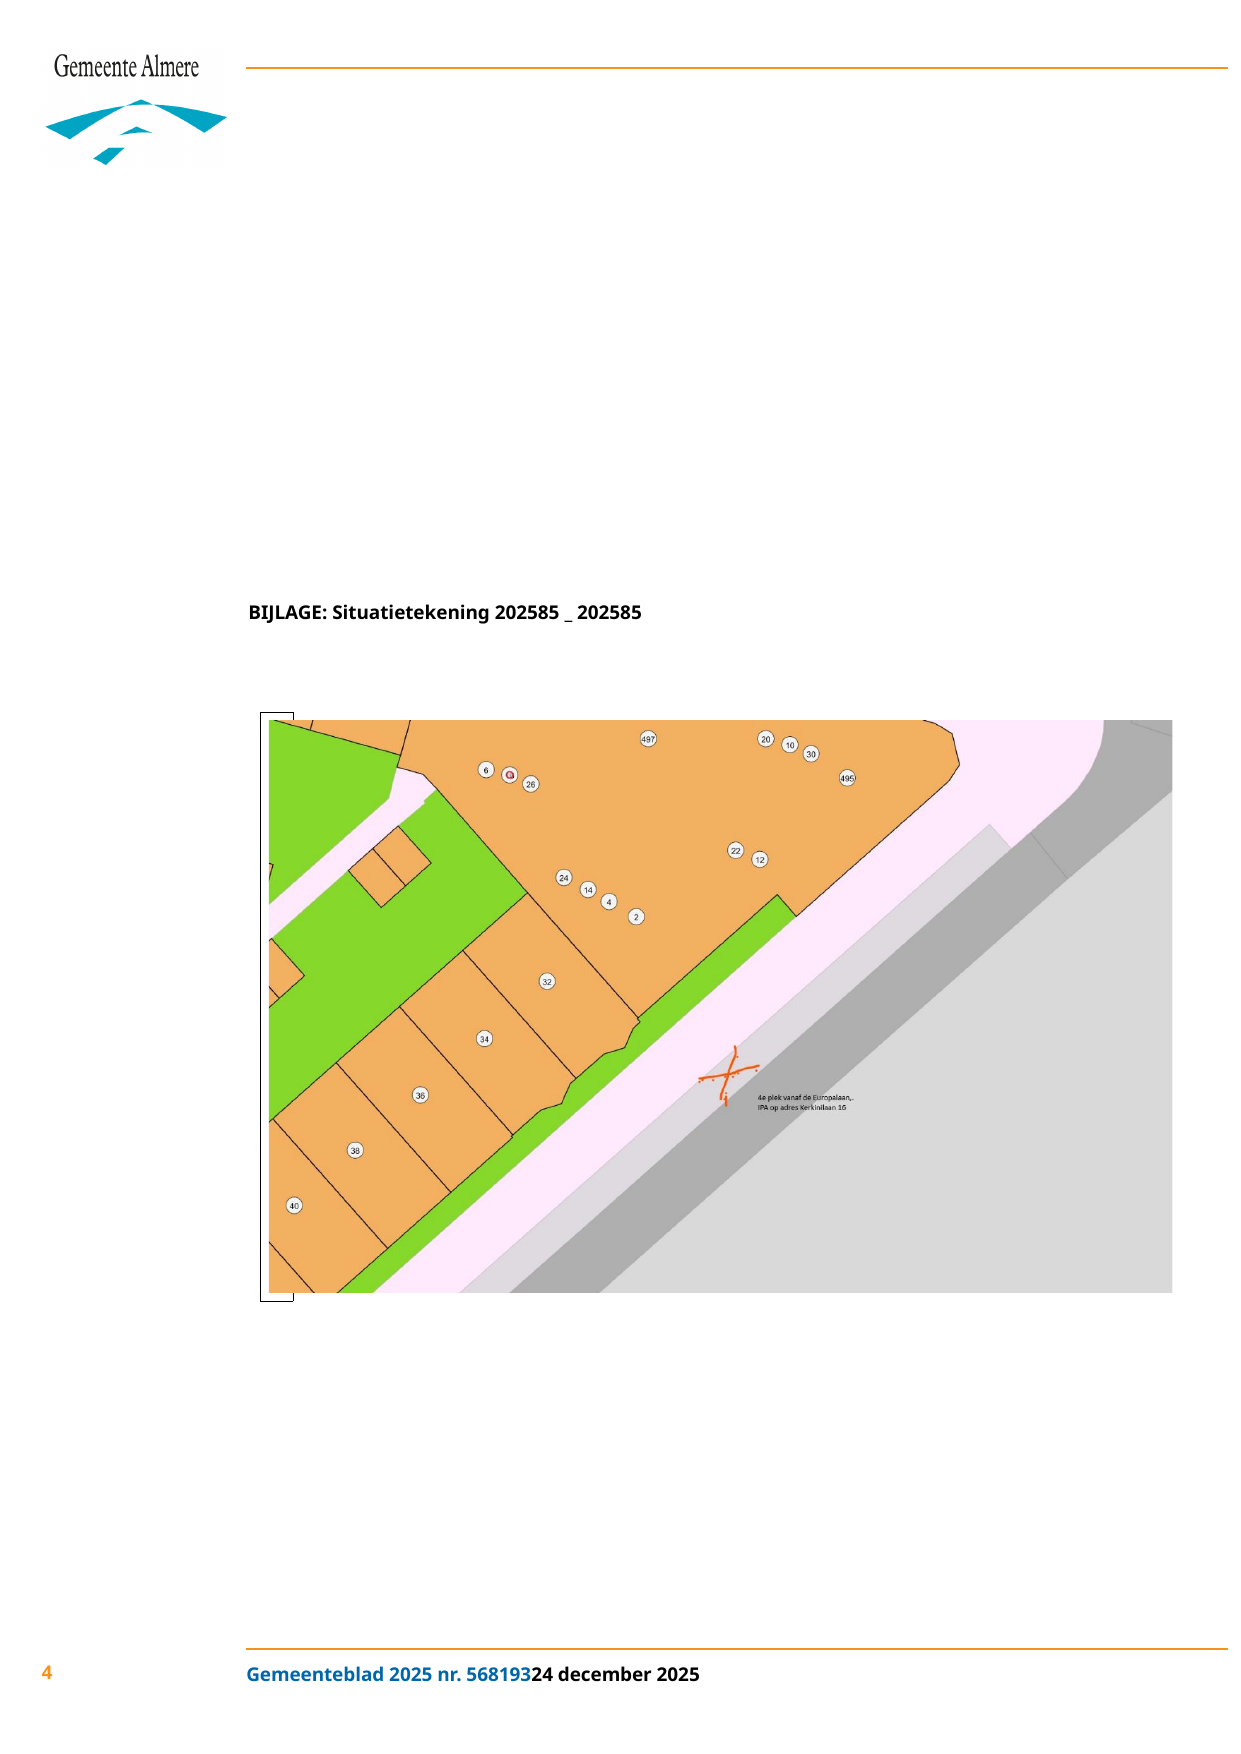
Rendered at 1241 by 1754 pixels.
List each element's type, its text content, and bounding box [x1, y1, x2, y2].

picture [268, 720, 1173, 1293]
text BIJLAGE: Situatietekening 202585 _ 202585 [248, 599, 1152, 625]
picture [41, 47, 231, 172]
